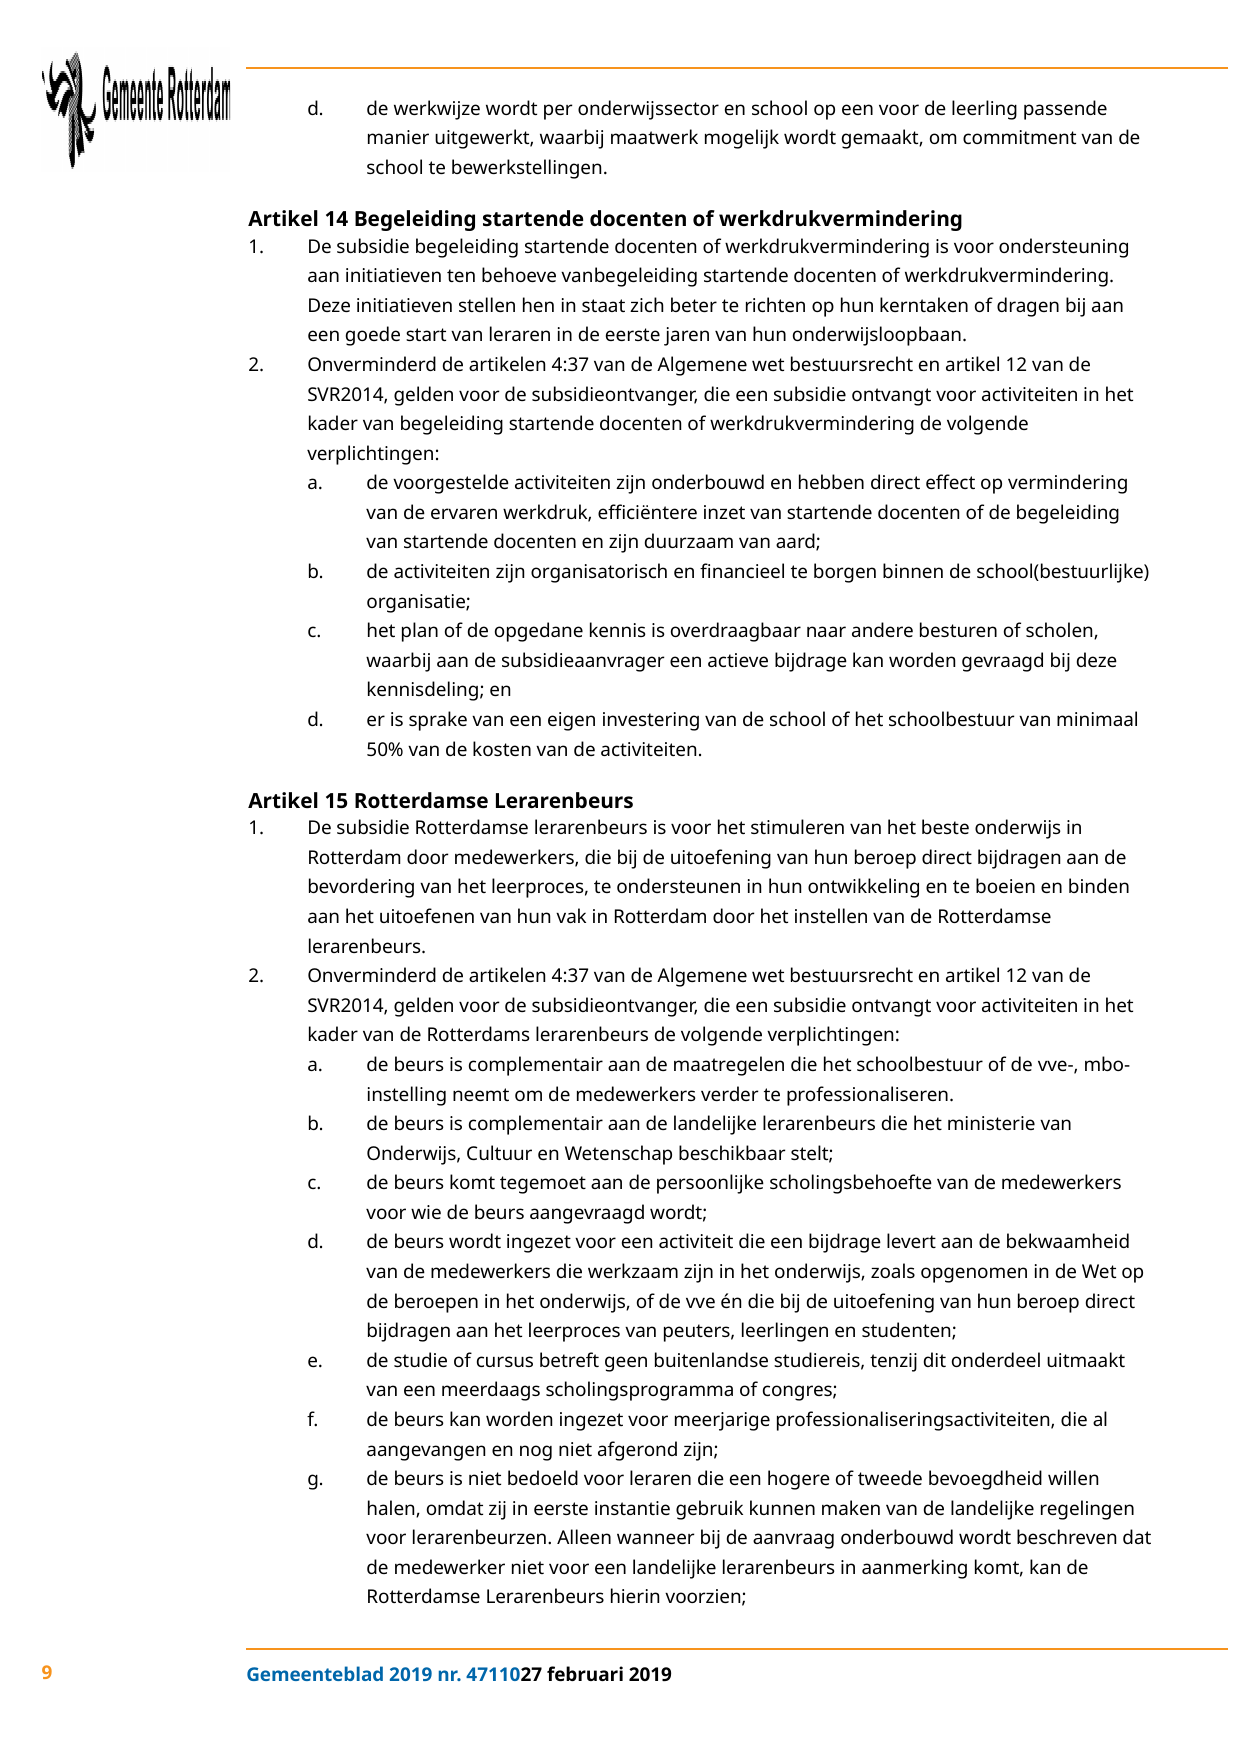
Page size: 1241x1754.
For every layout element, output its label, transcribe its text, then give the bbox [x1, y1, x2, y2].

list de activiteiten zijn organisatorisch en financieel te borgen binnen de school(bestuurlijke) organisatie; [307, 558, 1152, 613]
list de beurs komt tegemoet aan de persoonlijke scholingsbehoefte van de medewerkers voor wie de beurs aangevraagd wordt; [307, 1169, 1152, 1225]
text Artikel 15 Rotterdamse Lerarenbeurs [248, 786, 1152, 814]
list de studie of cursus betreft geen buitenlandse studiereis, tenzij dit onderdeel uitmaakt van een meerdaags scholingsprogramma of congres; [307, 1347, 1152, 1402]
list de beurs is complementair aan de maatregelen die het schoolbestuur of de vve-, mbo-instelling neemt om de medewerkers verder te professionaliseren. [307, 1051, 1152, 1107]
list Onverminderd de artikelen 4:37 van de Algemene wet bestuursrecht en artikel 12 van de SVR2014, gelden voor de subsidieontvanger, die een subsidie ontvangt voor activiteiten in het kader van begeleiding startende docenten of werkdrukvermindering de volgende verplichtingen: [248, 351, 1152, 466]
list er is sprake van een eigen investering van de school of het schoolbestuur van minimaal 50% van de kosten van de activiteiten. [307, 706, 1152, 761]
list de beurs kan worden ingezet voor meerjarige professionaliseringsactiviteiten, die al aangevangen en nog niet afgerond zijn; [307, 1406, 1152, 1462]
text Artikel 14 Begeleiding startende docenten of werkdrukvermindering [248, 204, 1152, 233]
list de beurs is niet bedoeld voor leraren die een hogere of tweede bevoegdheid willen halen, omdat zij in eerste instantie gebruik kunnen maken van de landelijke regelingen voor lerarenbeurzen. Alleen wanneer bij de aanvraag onderbouwd wordt beschreven dat de medewerker niet voor een landelijke lerarenbeurs in aanmerking komt, kan de Rotterdamse Lerarenbeurs hierin voorzien; [307, 1465, 1152, 1609]
list de werkwijze wordt per onderwijssector en school op een voor de leerling passende manier uitgewerkt, waarbij maatwerk mogelijk wordt gemaakt, om commitment van de school te bewerkstellingen. [307, 95, 1152, 180]
picture [41, 47, 231, 172]
list de beurs is complementair aan de landelijke lerarenbeurs die het ministerie van Onderwijs, Cultuur en Wetenschap beschikbaar stelt; [307, 1110, 1152, 1166]
list het plan of de opgedane kennis is overdraagbaar naar andere besturen of scholen, waarbij aan de subsidieaanvrager een actieve bijdrage kan worden gevraagd bij deze kennisdeling; en [307, 617, 1152, 702]
list De subsidie Rotterdamse lerarenbeurs is voor het stimuleren van het beste onderwijs in Rotterdam door medewerkers, die bij de uitoefening van hun beroep direct bijdragen aan de bevordering van het leerproces, te ondersteunen in hun ontwikkeling en te boeien en binden aan het uitoefenen van hun vak in Rotterdam door het instellen van de Rotterdamse lerarenbeurs. [248, 814, 1152, 959]
list de beurs wordt ingezet voor een activiteit die een bijdrage levert aan de bekwaamheid van de medewerkers die werkzaam zijn in het onderwijs, zoals opgenomen in de Wet op de beroepen in het onderwijs, of de vve én die bij de uitoefening van hun beroep direct bijdragen aan het leerproces van peuters, leerlingen en studenten; [307, 1229, 1152, 1343]
list De subsidie begeleiding startende docenten of werkdrukvermindering is voor ondersteuning aan initiatieven ten behoeve vanbegeleiding startende docenten of werkdrukvermindering. Deze initiatieven stellen hen in staat zich beter te richten op hun kerntaken of dragen bij aan een goede start van leraren in de eerste jaren van hun onderwijsloopbaan. [248, 233, 1152, 347]
list Onverminderd de artikelen 4:37 van de Algemene wet bestuursrecht en artikel 12 van de SVR2014, gelden voor de subsidieontvanger, die een subsidie ontvangt voor activiteiten in het kader van de Rotterdams lerarenbeurs de volgende verplichtingen: [248, 962, 1152, 1047]
list de voorgestelde activiteiten zijn onderbouwd en hebben direct effect op vermindering van de ervaren werkdruk, efficiëntere inzet van startende docenten of de begeleiding van startende docenten en zijn duurzaam van aard; [307, 469, 1152, 554]
